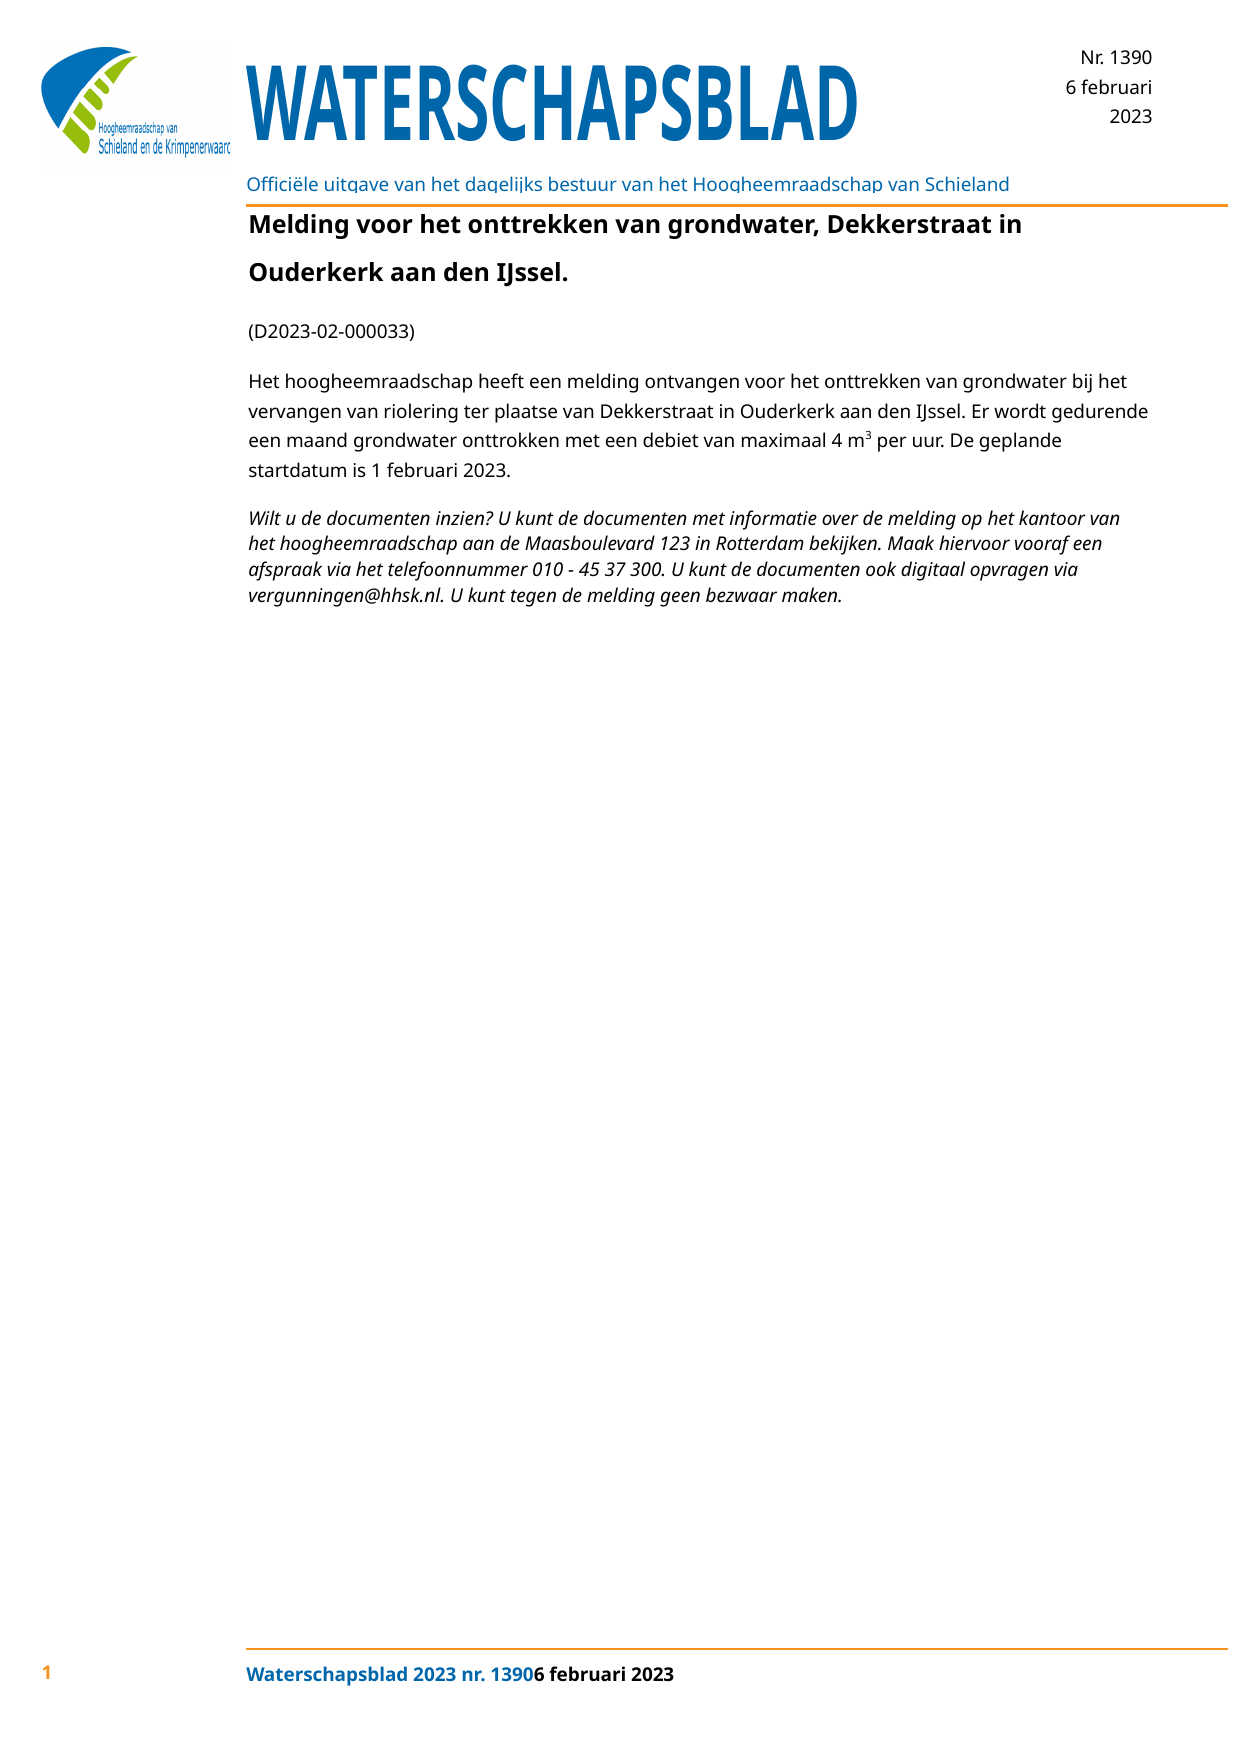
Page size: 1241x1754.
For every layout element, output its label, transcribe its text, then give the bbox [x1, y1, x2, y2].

text (D2023-02-000033) [248, 318, 1152, 344]
picture [41, 47, 231, 172]
text Het hoogheemraadschap heeft een melding ontvangen voor het onttrekken van grondwater bij het vervangen van riolering ter plaatse van Dekkerstraat in Ouderkerk aan den IJssel. Er wordt gedurende een maand grondwater onttrokken met een debiet van maximaal 4 m3 per uur. De geplande startdatum is 1 februari 2023. [248, 368, 1152, 483]
text Melding voor het onttrekken van grondwater, Dekkerstraat in Ouderkerk aan den IJssel. [248, 207, 1152, 288]
text Wilt u de documenten inzien? U kunt de documenten met informatie over de melding op het kantoor van het hoogheemraadschap aan de Maasboulevard 123 in Rotterdam bekijken. Maak hiervoor vooraf een afspraak via het telefoonnummer 010 - 45 37 300. U kunt de documenten ook digitaal opvragen via vergunningen@hhsk.nl. U kunt tegen de melding geen bezwaar maken. [248, 505, 1152, 608]
